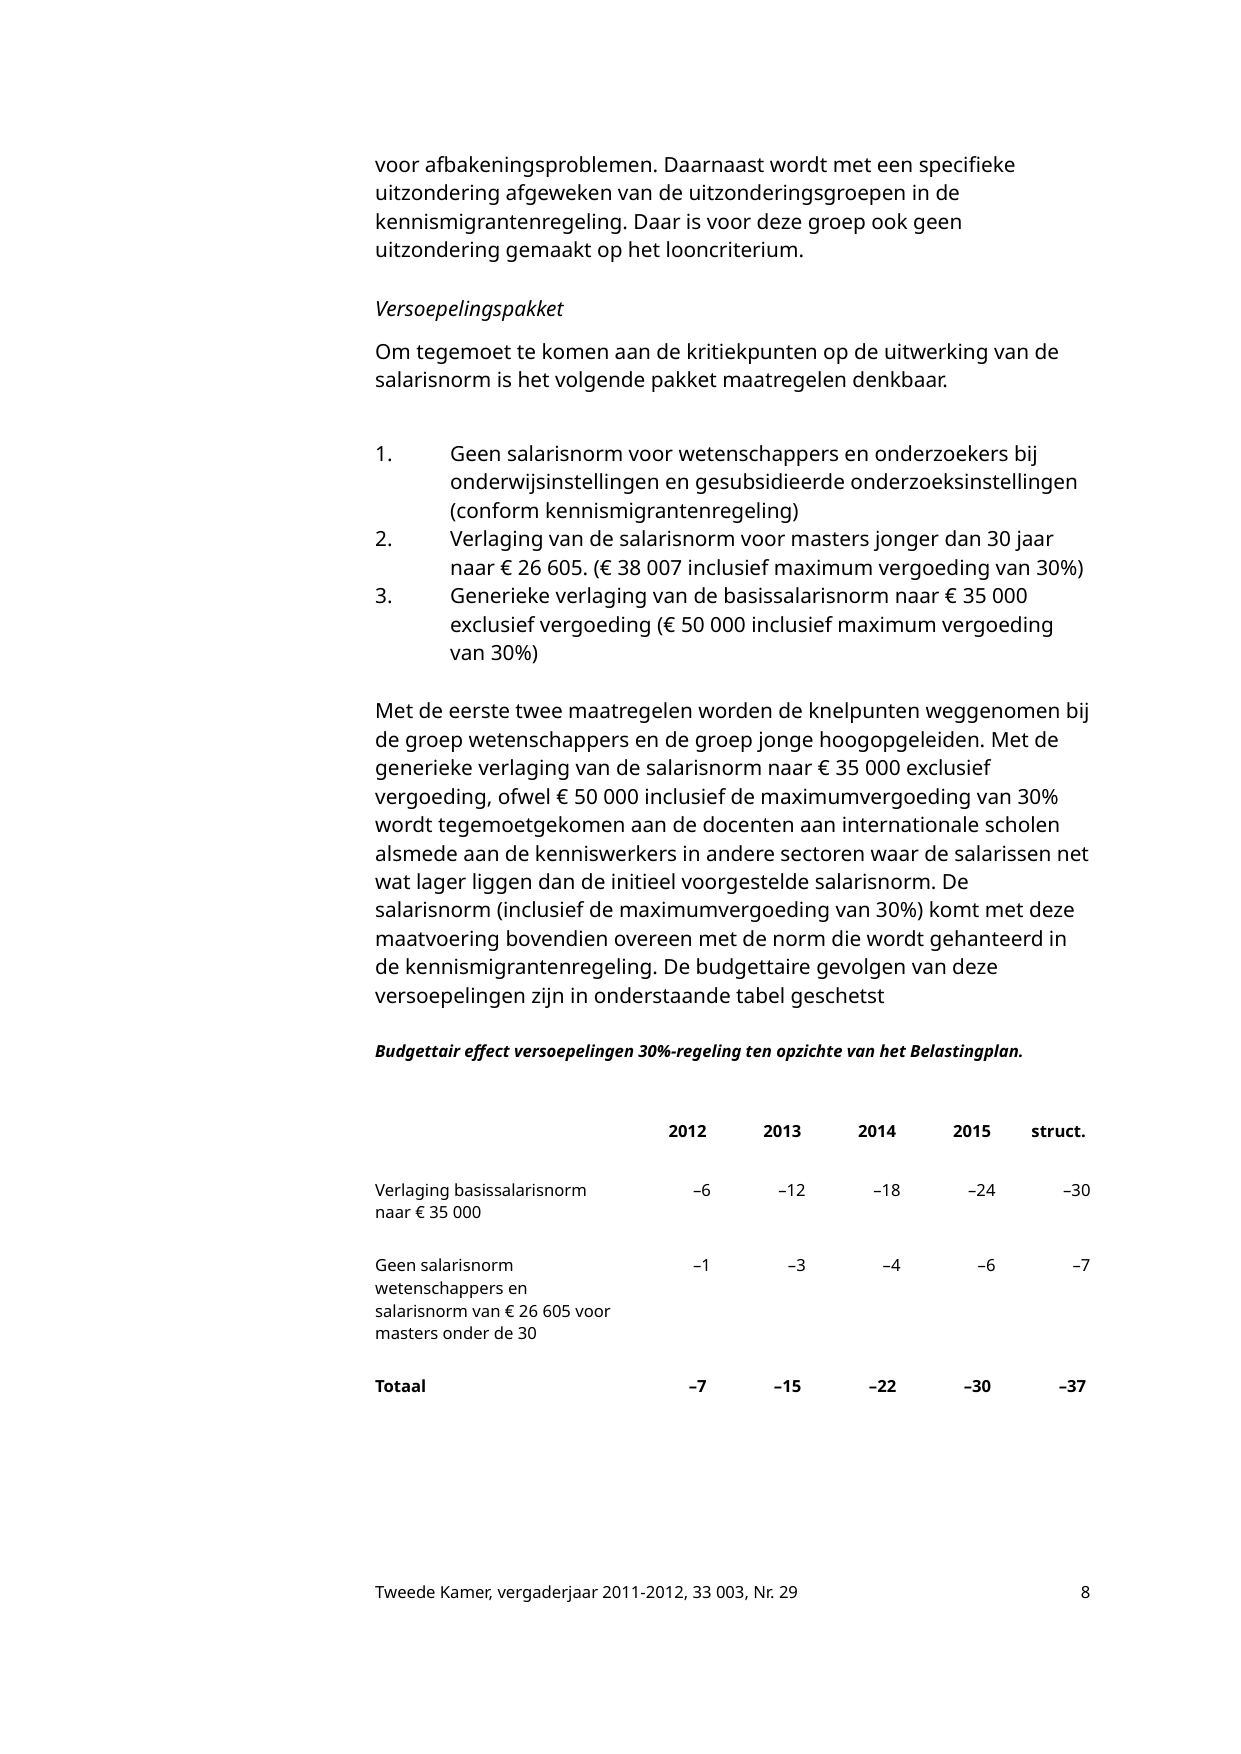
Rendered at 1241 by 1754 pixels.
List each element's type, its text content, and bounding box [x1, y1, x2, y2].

table_header 2012 [616, 1120, 711, 1178]
table_cell –18 [805, 1179, 900, 1254]
list Verlaging van de salarisnorm voor masters jonger dan 30 jaar naar € 26 605. (€ 38 007 inclusief maximum vergoeding van 30%) [375, 524, 1090, 581]
table_cell –4 [805, 1254, 900, 1375]
table_cell Geen salarisnorm wetenschappers en salarisnorm van € 26 605 voor masters onder de 30 [375, 1254, 616, 1375]
table_cell –6 [616, 1179, 711, 1254]
table_cell –1 [616, 1254, 711, 1375]
table_cell –6 [900, 1254, 995, 1375]
table_header 2013 [711, 1120, 805, 1178]
table_cell –37 [995, 1375, 1090, 1427]
text Met de eerste twee maatregelen worden de knelpunten weggenomen bij de groep wetenschappers en de groep jonge hoogopgeleiden. Met de generieke verlaging van de salarisnorm naar € 35 000 exclusief vergoeding, ofwel € 50 000 inclusief de maximumvergoeding van 30% wordt tegemoetgekomen aan de docenten aan internationale scholen alsmede aan de kenniswerkers in andere sectoren waar de salarissen net wat lager liggen dan de initieel voorgestelde salarisnorm. De salarisnorm (inclusief de maximumvergoeding van 30%) komt met deze maatvoering bovendien overeen met de norm die wordt gehanteerd in de kennismigrantenregeling. De budgettaire gevolgen van deze versoepelingen zijn in onderstaande tabel geschetst [375, 697, 1090, 1009]
table_cell –22 [805, 1375, 900, 1427]
text voor afbakeningsproblemen. Daarnaast wordt met een specifieke uitzondering afgeweken van de uitzonderingsgroepen in de kennismigrantenregeling. Daar is voor deze groep ook geen uitzondering gemaakt op het looncriterium. [375, 150, 1090, 264]
table_header 2015 [900, 1120, 995, 1178]
table_cell –12 [711, 1179, 805, 1254]
text Versoepelingspakket [375, 294, 1090, 322]
table_cell –7 [616, 1375, 711, 1427]
table_cell –24 [900, 1179, 995, 1254]
table_header [375, 1120, 616, 1178]
text Om tegemoet te komen aan de kritiekpunten op de uitwerking van de salarisnorm is het volgende pakket maatregelen denkbaar. [375, 337, 1090, 394]
table_cell Totaal [375, 1375, 616, 1427]
table_cell –3 [711, 1254, 805, 1375]
table_cell –15 [711, 1375, 805, 1427]
table_header struct. [995, 1120, 1090, 1178]
text Budgettair effect versoepelingen 30%-regeling ten opzichte van het Belastingplan. [375, 1039, 1090, 1062]
table_cell –7 [995, 1254, 1090, 1375]
table_cell Verlaging basissalarisnorm naar € 35 000 [375, 1179, 616, 1254]
table_cell –30 [995, 1179, 1090, 1254]
table_header 2014 [805, 1120, 900, 1178]
table_cell –30 [900, 1375, 995, 1427]
list Geen salarisnorm voor wetenschappers en onderzoekers bij onderwijsinstellingen en gesubsidieerde onderzoeksinstellingen (conform kennismigrantenregeling) [375, 439, 1090, 524]
list Generieke verlaging van de basissalarisnorm naar € 35 000 exclusief vergoeding (€ 50 000 inclusief maximum vergoeding van 30%) [375, 581, 1090, 667]
